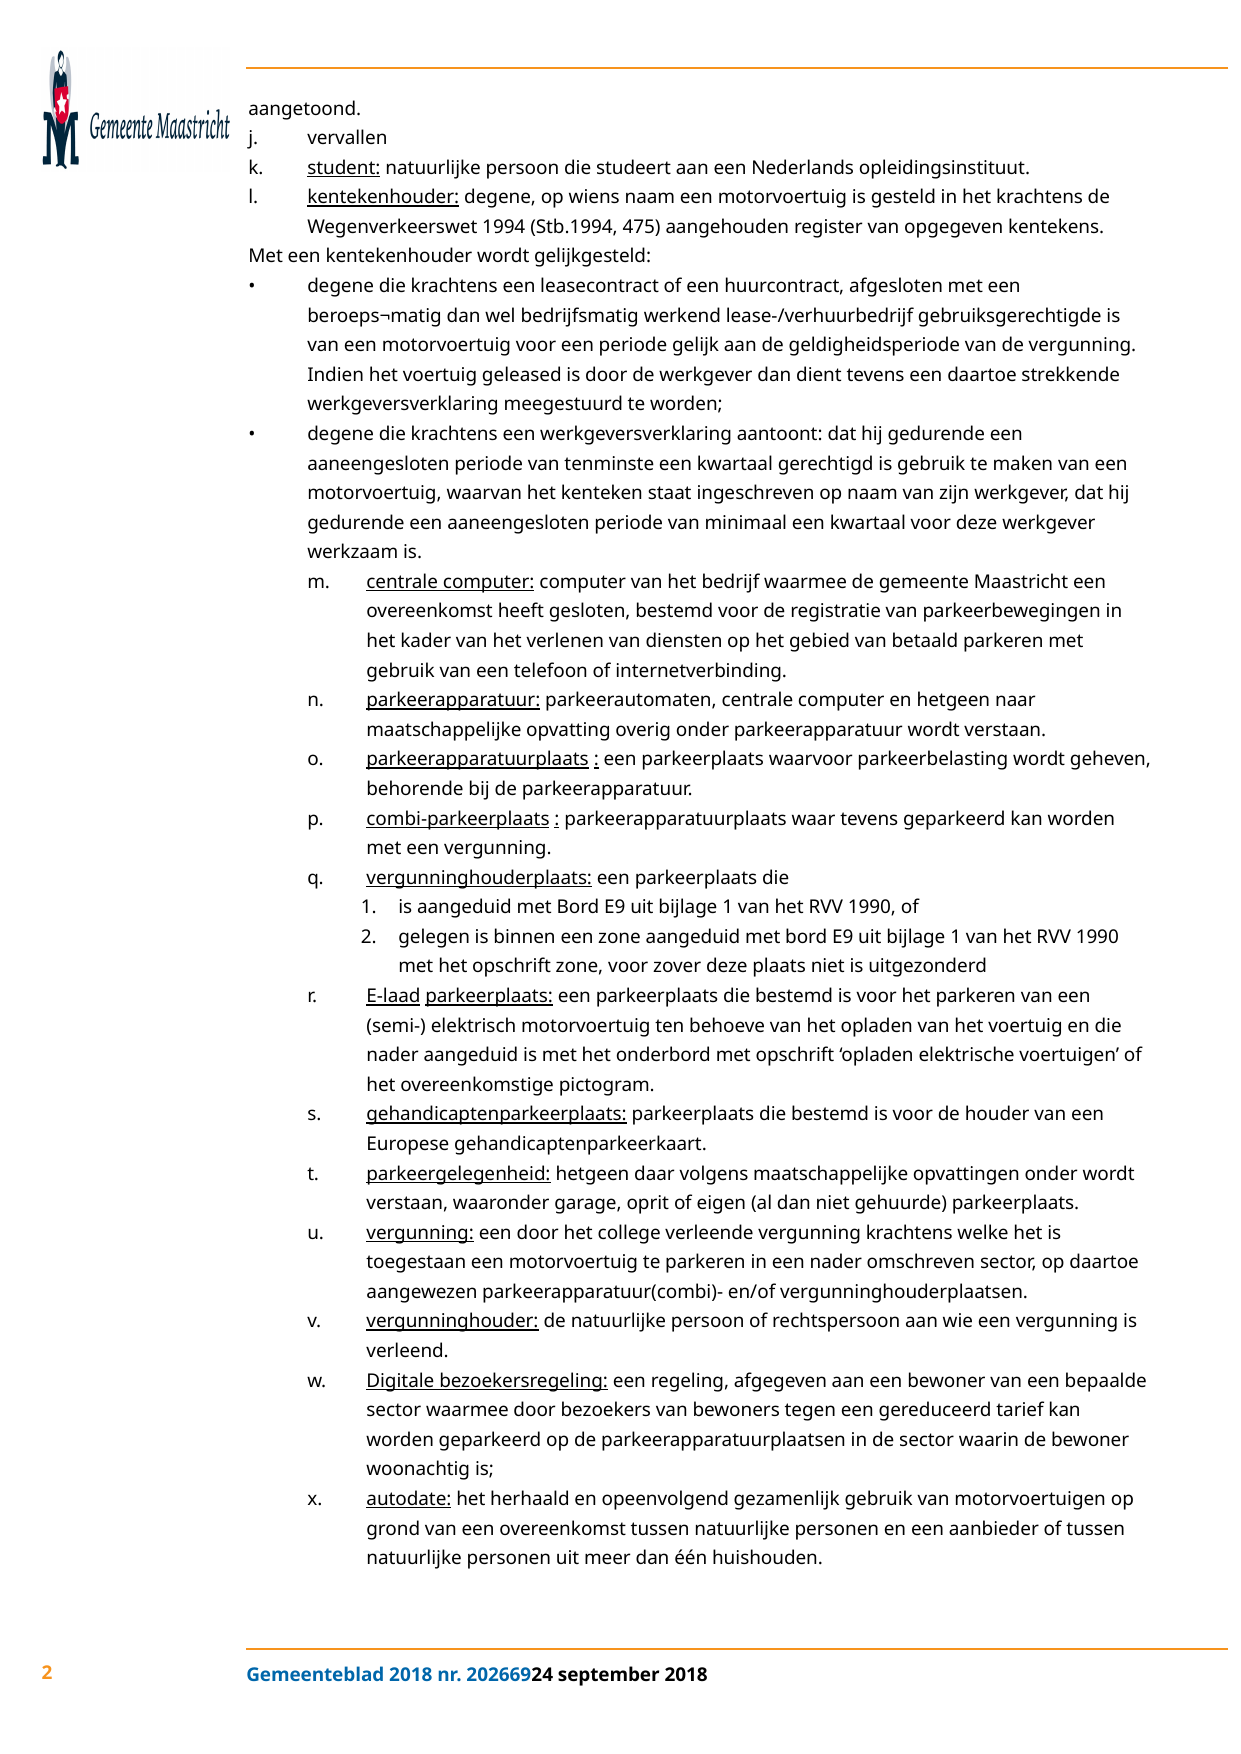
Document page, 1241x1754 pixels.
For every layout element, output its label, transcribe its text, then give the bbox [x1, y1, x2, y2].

list is aangeduid met Bord E9 uit bijlage 1 van het RVV 1990, of [361, 893, 1152, 919]
list vergunninghouder: de natuurlijke persoon of rechtspersoon aan wie een vergunning is verleend. [307, 1308, 1152, 1363]
list parkeergelegenheid: hetgeen daar volgens maatschappelijke opvattingen onder wordt verstaan, waaronder garage, oprit of eigen (al dan niet gehuurde) parkeerplaats. [307, 1160, 1152, 1215]
list degene die krachtens een werkgeversverklaring aantoont: dat hij gedurende een aaneengesloten periode van tenminste een kwartaal gerechtigd is gebruik te maken van een motorvoertuig, waarvan het kenteken staat ingeschreven op naam van zijn werkgever, dat hij gedurende een aaneengesloten periode van minimaal een kwartaal voor deze werkgever werkzaam is. [248, 420, 1152, 564]
list Digitale bezoekersregeling: een regeling, afgegeven aan een bewoner van een bepaalde sector waarmee door bezoekers van bewoners tegen een gereduceerd tarief kan worden geparkeerd op de parkeerapparatuurplaatsen in de sector waarin de bewoner woonachtig is; [307, 1367, 1152, 1481]
list E-laad parkeerplaats: een parkeerplaats die bestemd is voor het parkeren van een (semi-) elektrisch motorvoertuig ten behoeve van het opladen van het voertuig en die nader aangeduid is met het onderbord met opschrift ‘opladen elektrische voertuigen’ of het overeenkomstige pictogram. [307, 982, 1152, 1097]
text aangetoond. [248, 95, 1152, 121]
text Met een kentekenhouder wordt gelijkgesteld: [248, 243, 1152, 268]
list gehandicaptenparkeerplaats: parkeerplaats die bestemd is voor de houder van een Europese gehandicaptenparkeerkaart. [307, 1101, 1152, 1156]
list degene die krachtens een leasecontract of een huurcontract, afgesloten met een beroeps¬matig dan wel bedrijfsmatig werkend lease-/verhuurbedrijf gebruiksgerechtigde is van een motorvoertuig voor een periode gelijk aan de geldigheidsperiode van de vergunning. Indien het voertuig geleased is door de werkgever dan dient tevens een daartoe strekkende werkgeversverklaring meegestuurd te worden; [248, 272, 1152, 416]
list vergunninghouderplaats: een parkeerplaats die [307, 864, 1152, 890]
list combi-parkeerplaats : parkeerapparatuurplaats waar tevens geparkeerd kan worden met een vergunning. [307, 805, 1152, 860]
list autodate: het herhaald en opeenvolgend gezamenlijk gebruik van motorvoertuigen op grond van een overeenkomst tussen natuurlijke personen en een aanbieder of tussen natuurlijke personen uit meer dan één huishouden. [307, 1485, 1152, 1570]
list vergunning: een door het college verleende vergunning krachtens welke het is toegestaan een motorvoertuig te parkeren in een nader omschreven sector, op daartoe aangewezen parkeerapparatuur(combi)- en/of vergunninghouderplaatsen. [307, 1219, 1152, 1304]
list vervallen [248, 124, 1152, 150]
list parkeerapparatuurplaats : een parkeerplaats waarvoor parkeerbelasting wordt geheven, behorende bij de parkeerapparatuur. [307, 746, 1152, 801]
list parkeerapparatuur: parkeerautomaten, centrale computer en hetgeen naar maatschappelijke opvatting overig onder parkeerapparatuur wordt verstaan. [307, 686, 1152, 742]
list kentekenhouder: degene, op wiens naam een motorvoertuig is gesteld in het krachtens de Wegenverkeerswet 1994 (Stb.1994, 475) aangehouden register van opgegeven kentekens. [248, 183, 1152, 239]
list student: natuurlijke persoon die studeert aan een Nederlands opleidingsinstituut. [248, 154, 1152, 180]
list centrale computer: computer van het bedrijf waarmee de gemeente Maastricht een overeenkomst heeft gesloten, bestemd voor de registratie van parkeerbewegingen in het kader van het verlenen van diensten op het gebied van betaald parkeren met gebruik van een telefoon of internetverbinding. [307, 568, 1152, 683]
list gelegen is binnen een zone aangeduid met bord E9 uit bijlage 1 van het RVV 1990 met het opschrift zone, voor zover deze plaats niet is uitgezonderd [361, 923, 1152, 978]
picture [41, 47, 231, 172]
